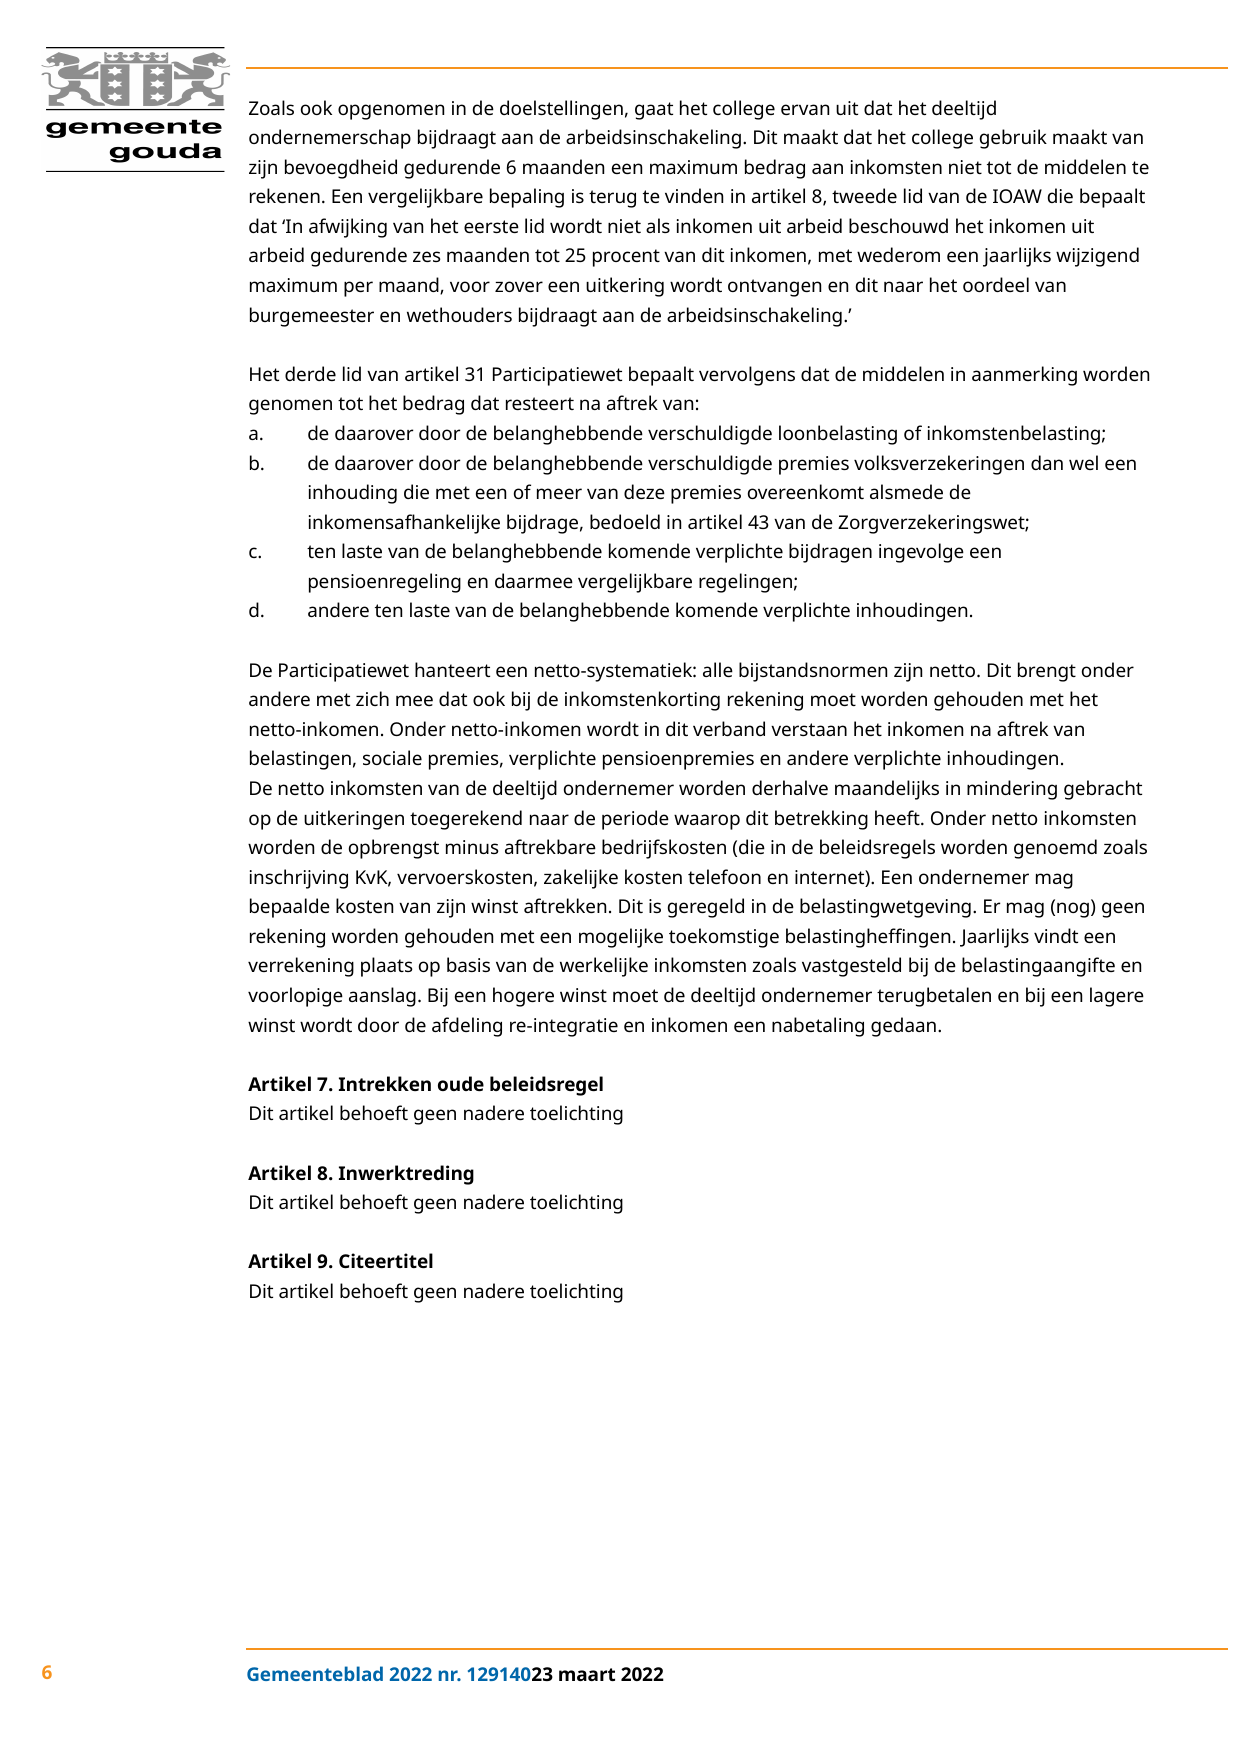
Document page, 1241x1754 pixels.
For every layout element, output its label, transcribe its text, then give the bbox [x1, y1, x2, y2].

text Zoals ook opgenomen in de doelstellingen, gaat het college ervan uit dat het deeltijd ondernemerschap bijdraagt aan de arbeidsinschakeling. Dit maakt dat het college gebruik maakt van zijn bevoegdheid gedurende 6 maanden een maximum bedrag aan inkomsten niet tot de middelen te rekenen. Een vergelijkbare bepaling is terug te vinden in artikel 8, tweede lid van de IOAW die bepaalt dat ‘In afwijking van het eerste lid wordt niet als inkomen uit arbeid beschouwd het inkomen uit arbeid gedurende zes maanden tot 25 procent van dit inkomen, met wederom een jaarlijks wijzigend maximum per maand, voor zover een uitkering wordt ontvangen en dit naar het oordeel van burgemeester en wethouders bijdraagt aan de arbeidsinschakeling.’ [248, 95, 1152, 328]
list de daarover door de belanghebbende verschuldigde loonbelasting of inkomstenbelasting; [248, 420, 1152, 446]
text Dit artikel behoeft geen nadere toelichting [248, 1101, 1152, 1126]
list de daarover door de belanghebbende verschuldigde premies volksverzekeringen dan wel een inhouding die met een of meer van deze premies overeenkomt alsmede de inkomensafhankelijke bijdrage, bedoeld in artikel 43 van de Zorgverzekeringswet; [248, 450, 1152, 535]
text De Participatiewet hanteert een netto-systematiek: alle bijstandsnormen zijn netto. Dit brengt onder andere met zich mee dat ook bij de inkomstenkorting rekening moet worden gehouden met het netto-inkomen. Onder netto-inkomen wordt in dit verband verstaan het inkomen na aftrek van belastingen, sociale premies, verplichte pensioenpremies en andere verplichte inhoudingen. [248, 657, 1152, 771]
text Artikel 8. Inwerktreding [248, 1160, 1152, 1186]
picture [41, 47, 231, 172]
text Dit artikel behoeft geen nadere toelichting [248, 1189, 1152, 1215]
text De netto inkomsten van de deeltijd ondernemer worden derhalve maandelijks in mindering gebracht op de uitkeringen toegerekend naar de periode waarop dit betrekking heeft. Onder netto inkomsten worden de opbrengst minus aftrekbare bedrijfskosten (die in de beleidsregels worden genoemd zoals inschrijving KvK, vervoerskosten, zakelijke kosten telefoon en internet). Een ondernemer mag bepaalde kosten van zijn winst aftrekken. Dit is geregeld in de belastingwetgeving. Er mag (nog) geen rekening worden gehouden met een mogelijke toekomstige belastingheffingen. Jaarlijks vindt een verrekening plaats op basis van de werkelijke inkomsten zoals vastgesteld bij de belastingaangifte en voorlopige aanslag. Bij een hogere winst moet de deeltijd ondernemer terugbetalen en bij een lagere winst wordt door de afdeling re-integratie en inkomen een nabetaling gedaan. [248, 775, 1152, 1038]
list ten laste van de belanghebbende komende verplichte bijdragen ingevolge een pensioenregeling en daarmee vergelijkbare regelingen; [248, 538, 1152, 594]
text Dit artikel behoeft geen nadere toelichting [248, 1278, 1152, 1304]
list andere ten laste van de belanghebbende komende verplichte inhoudingen. [248, 598, 1152, 623]
text Artikel 7. Intrekken oude beleidsregel [248, 1071, 1152, 1097]
text Artikel 9. Citeertitel [248, 1248, 1152, 1274]
text Het derde lid van artikel 31 Participatiewet bepaalt vervolgens dat de middelen in aanmerking worden genomen tot het bedrag dat resteert na aftrek van: [248, 361, 1152, 416]
